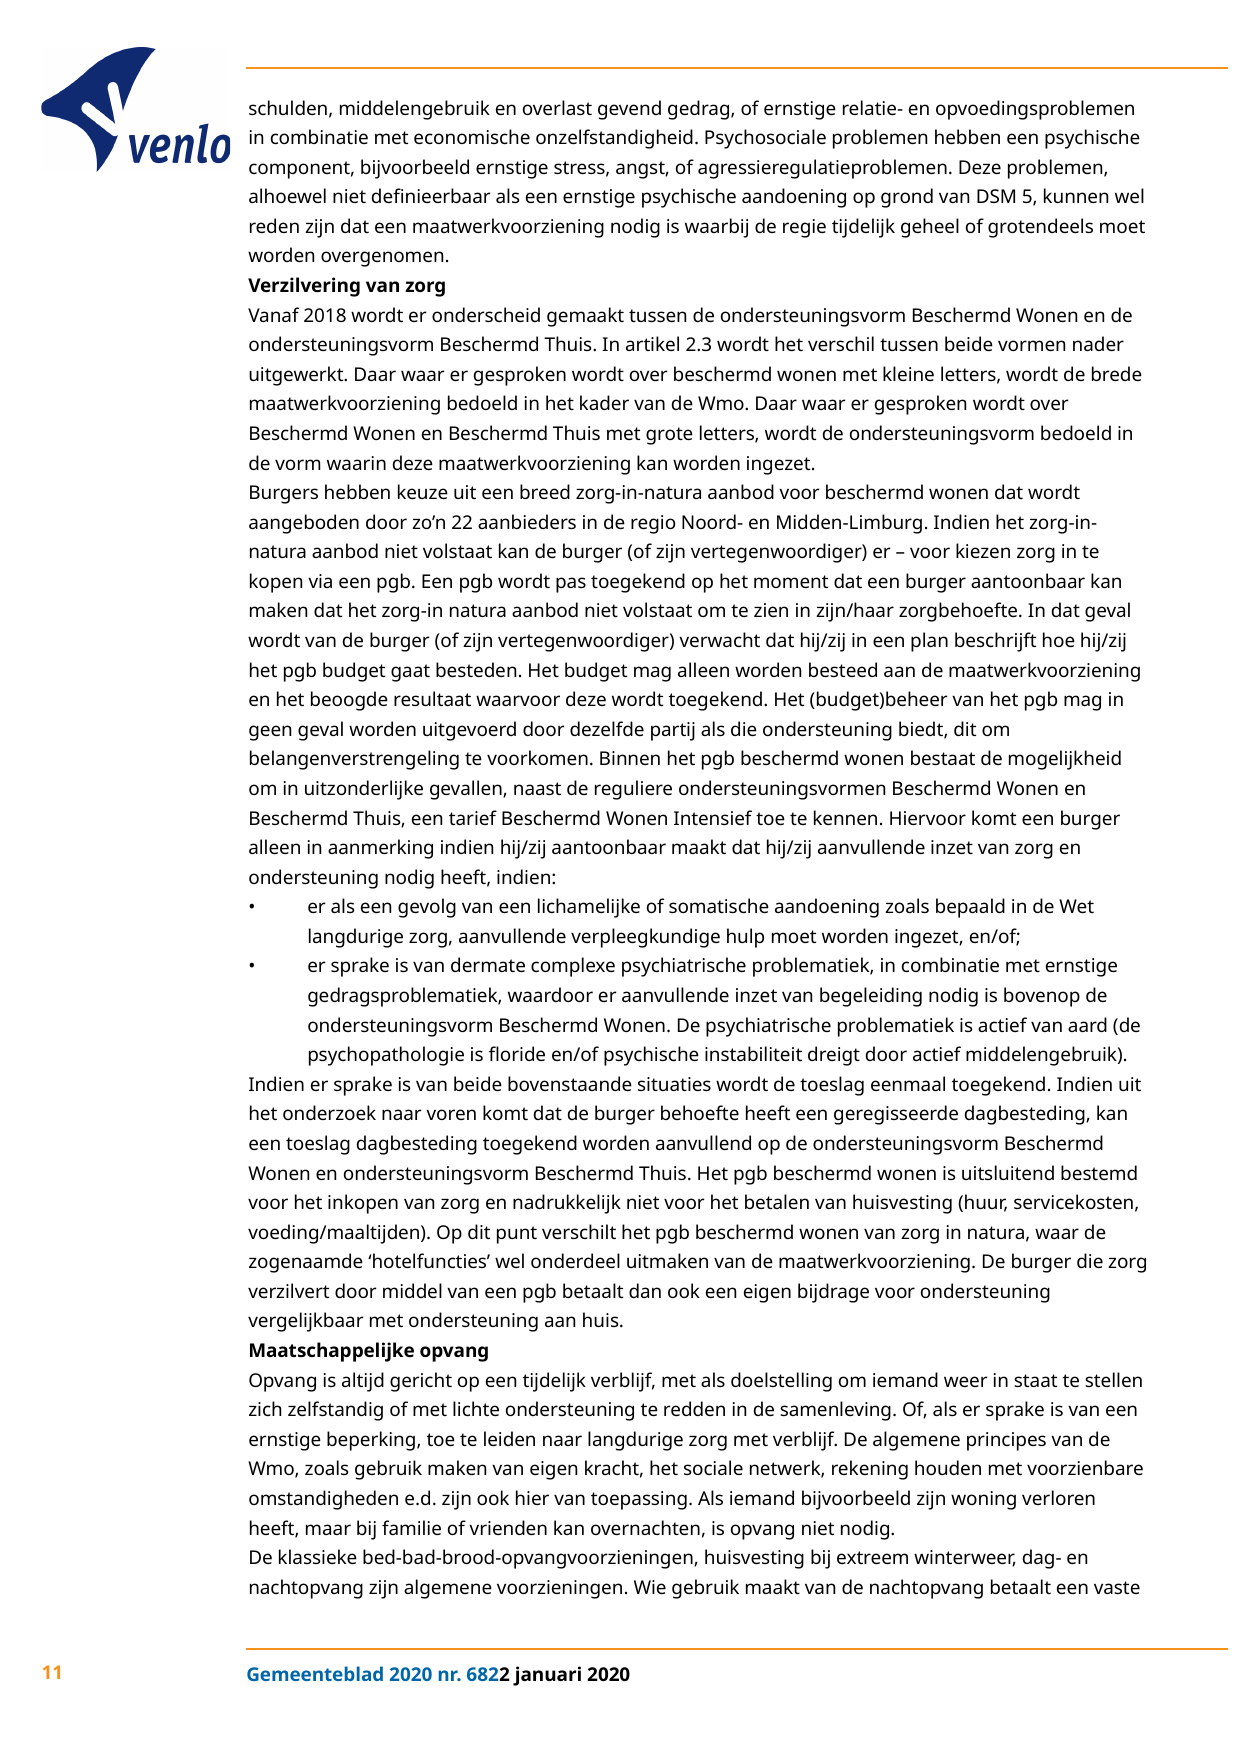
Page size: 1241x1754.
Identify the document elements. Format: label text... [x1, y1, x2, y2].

text Burgers hebben keuze uit een breed zorg-in-natura aanbod voor beschermd wonen dat wordt aangeboden door zo’n 22 aanbieders in de regio Noord- en Midden-Limburg. Indien het zorg-in-natura aanbod niet volstaat kan de burger (of zijn vertegenwoordiger) er – voor kiezen zorg in te kopen via een pgb. Een pgb wordt pas toegekend op het moment dat een burger aantoonbaar kan maken dat het zorg-in natura aanbod niet volstaat om te zien in zijn/haar zorgbehoefte. In dat geval wordt van de burger (of zijn vertegenwoordiger) verwacht dat hij/zij in een plan beschrijft hoe hij/zij het pgb budget gaat besteden. Het budget mag alleen worden besteed aan de maatwerkvoorziening en het beoogde resultaat waarvoor deze wordt toegekend. Het (budget)beheer van het pgb mag in geen geval worden uitgevoerd door dezelfde partij als die ondersteuning biedt, dit om belangenverstrengeling te voorkomen. Binnen het pgb beschermd wonen bestaat de mogelijkheid om in uitzonderlijke gevallen, naast de reguliere ondersteuningsvormen Beschermd Wonen en Beschermd Thuis, een tarief Beschermd Wonen Intensief toe te kennen. Hiervoor komt een burger alleen in aanmerking indien hij/zij aantoonbaar maakt dat hij/zij aanvullende inzet van zorg en ondersteuning nodig heeft, indien: [248, 479, 1152, 890]
list er als een gevolg van een lichamelijke of somatische aandoening zoals bepaald in de Wet langdurige zorg, aanvullende verpleegkundige hulp moet worden ingezet, en/of; [248, 893, 1152, 949]
text De klassieke bed-bad-brood-opvangvoorzieningen, huisvesting bij extreem winterweer, dag- en nachtopvang zijn algemene voorzieningen. Wie gebruik maakt van de nachtopvang betaalt een vaste [248, 1544, 1152, 1600]
text Indien er sprake is van beide bovenstaande situaties wordt de toeslag eenmaal toegekend. Indien uit het onderzoek naar voren komt dat de burger behoefte heeft een geregisseerde dagbesteding, kan een toeslag dagbesteding toegekend worden aanvullend op de ondersteuningsvorm Beschermd Wonen en ondersteuningsvorm Beschermd Thuis. Het pgb beschermd wonen is uitsluitend bestemd voor het inkopen van zorg en nadrukkelijk niet voor het betalen van huisvesting (huur, servicekosten, voeding/maaltijden). Op dit punt verschilt het pgb beschermd wonen van zorg in natura, waar de zogenaamde ‘hotelfuncties’ wel onderdeel uitmaken van de maatwerkvoorziening. De burger die zorg verzilvert door middel van een pgb betaalt dan ook een eigen bijdrage voor ondersteuning vergelijkbaar met ondersteuning aan huis. [248, 1071, 1152, 1333]
text Opvang is altijd gericht op een tijdelijk verblijf, met als doelstelling om iemand weer in staat te stellen zich zelfstandig of met lichte ondersteuning te redden in de samenleving. Of, als er sprake is van een ernstige beperking, toe te leiden naar langdurige zorg met verblijf. De algemene principes van de Wmo, zoals gebruik maken van eigen kracht, het sociale netwerk, rekening houden met voorzienbare omstandigheden e.d. zijn ook hier van toepassing. Als iemand bijvoorbeeld zijn woning verloren heeft, maar bij familie of vrienden kan overnachten, is opvang niet nodig. [248, 1367, 1152, 1541]
text Verzilvering van zorg [248, 272, 1152, 298]
picture [41, 47, 231, 172]
list er sprake is van dermate complexe psychiatrische problematiek, in combinatie met ernstige gedragsproblematiek, waardoor er aanvullende inzet van begeleiding nodig is bovenop de ondersteuningsvorm Beschermd Wonen. De psychiatrische problematiek is actief van aard (de psychopathologie is floride en/of psychische instabiliteit dreigt door actief middelengebruik). [248, 953, 1152, 1067]
text Vanaf 2018 wordt er onderscheid gemaakt tussen de ondersteuningsvorm Beschermd Wonen en de ondersteuningsvorm Beschermd Thuis. In artikel 2.3 wordt het verschil tussen beide vormen nader uitgewerkt. Daar waar er gesproken wordt over beschermd wonen met kleine letters, wordt de brede maatwerkvoorziening bedoeld in het kader van de Wmo. Daar waar er gesproken wordt over Beschermd Wonen en Beschermd Thuis met grote letters, wordt de ondersteuningsvorm bedoeld in de vorm waarin deze maatwerkvoorziening kan worden ingezet. [248, 302, 1152, 476]
text Maatschappelijke opvang [248, 1337, 1152, 1363]
text schulden, middelengebruik en overlast gevend gedrag, of ernstige relatie- en opvoedingsproblemen in combinatie met economische onzelfstandigheid. Psychosociale problemen hebben een psychische component, bijvoorbeeld ernstige stress, angst, of agressieregulatieproblemen. Deze problemen, alhoewel niet definieerbaar als een ernstige psychische aandoening op grond van DSM 5, kunnen wel reden zijn dat een maatwerkvoorziening nodig is waarbij de regie tijdelijk geheel of grotendeels moet worden overgenomen. [248, 95, 1152, 268]
